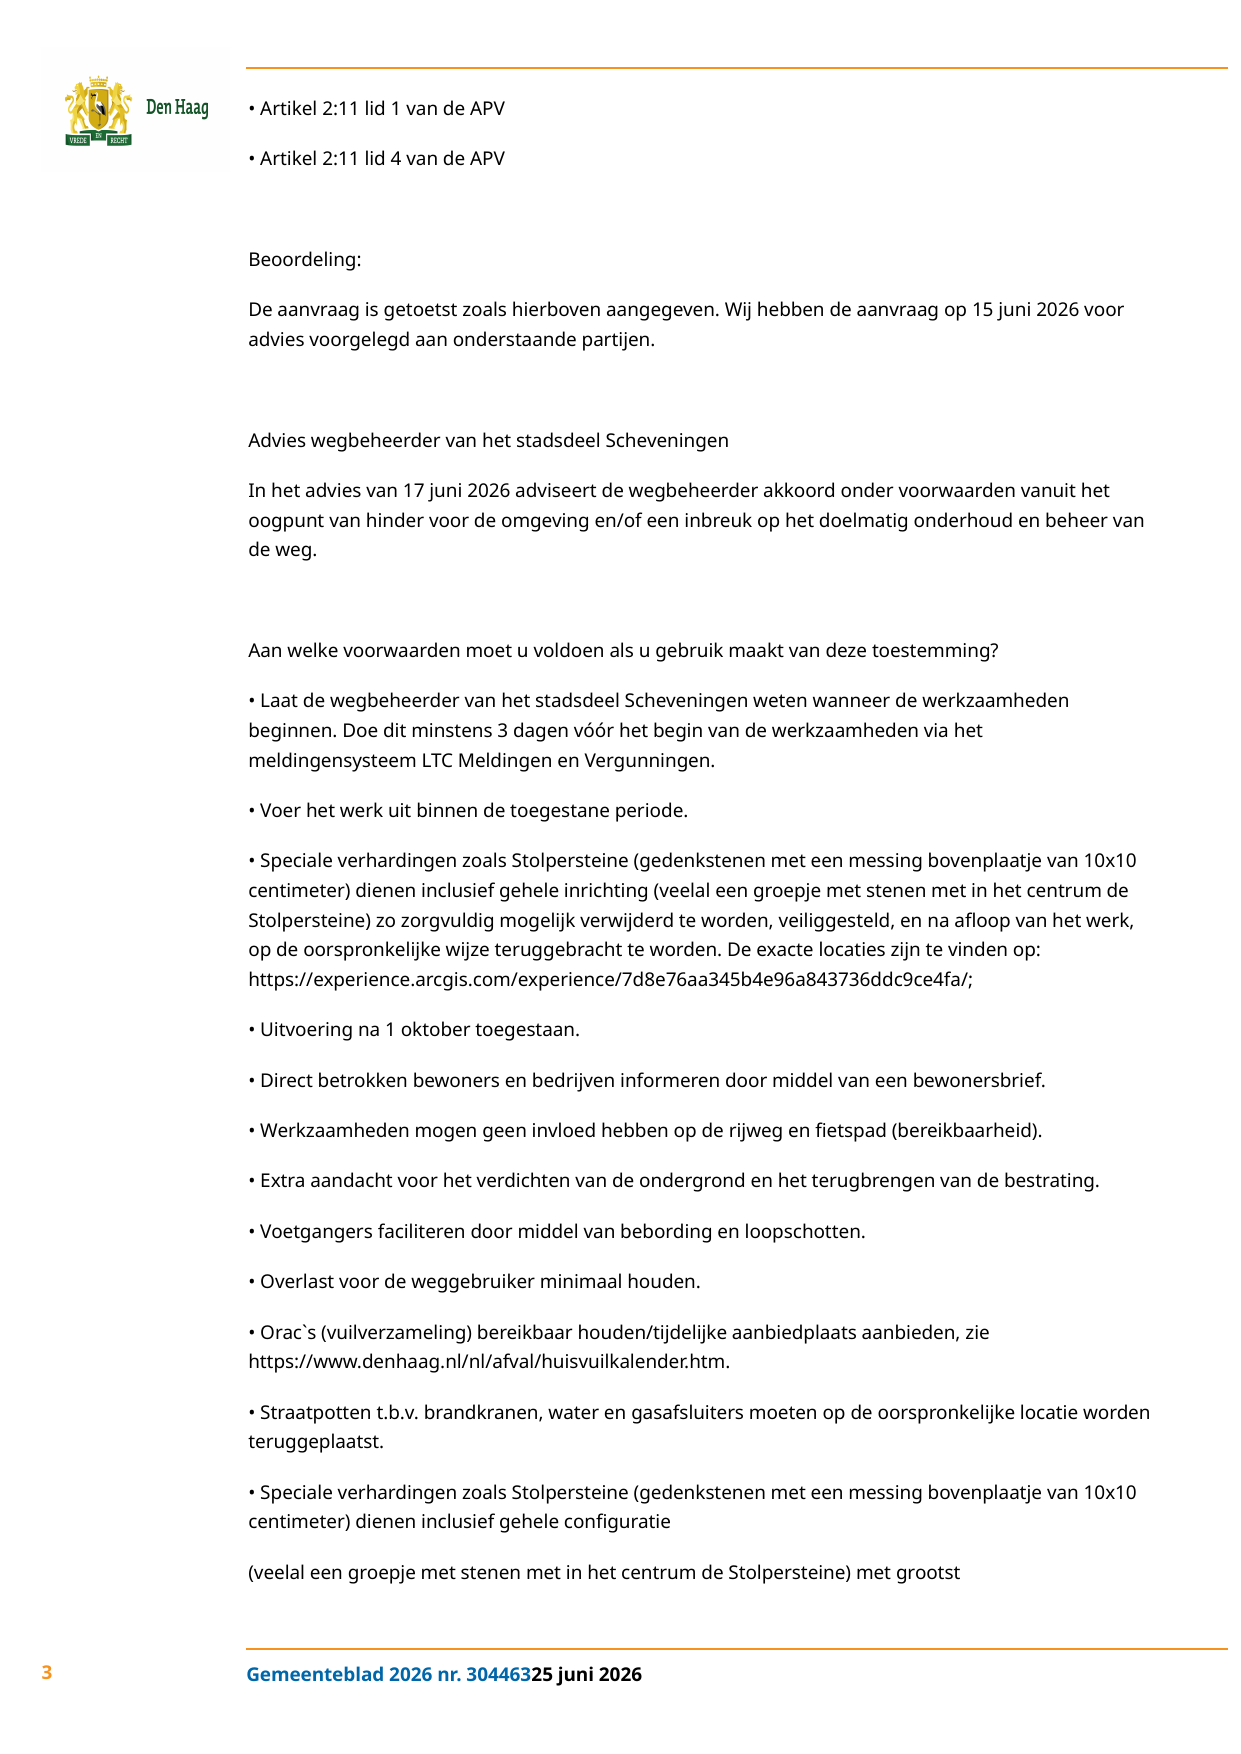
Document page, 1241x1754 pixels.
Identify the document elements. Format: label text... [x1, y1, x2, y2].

text • Werkzaamheden mogen geen invloed hebben op de rijweg en fietspad (bereikbaarheid). [248, 1117, 1152, 1143]
text • Artikel 2:11 lid 1 van de APV [248, 95, 1152, 121]
text • Orac`s (vuilverzameling) bereikbaar houden/tijdelijke aanbiedplaats aanbieden, zie https://www.denhaag.nl/nl/afval/huisvuilkalender.htm. [248, 1319, 1152, 1374]
text (veelal een groepje met stenen met in het centrum de Stolpersteine) met grootst [248, 1559, 1152, 1585]
text • Straatpotten t.b.v. brandkranen, water en gasafsluiters moeten op de oorspronkelijke locatie worden teruggeplaatst. [248, 1399, 1152, 1454]
text Aan welke voorwaarden moet u voldoen als u gebruik maakt van deze toestemming? [248, 637, 1152, 663]
text • Extra aandacht voor het verdichten van de ondergrond en het terugbrengen van de bestrating. [248, 1168, 1152, 1193]
text • Direct betrokken bewoners en bedrijven informeren door middel van een bewonersbrief. [248, 1067, 1152, 1093]
picture [41, 47, 231, 172]
text • Voetgangers faciliteren door middel van bebording en loopschotten. [248, 1218, 1152, 1244]
text • Speciale verhardingen zoals Stolpersteine (gedenkstenen met een messing bovenplaatje van 10x10 centimeter) dienen inclusief gehele configuratie [248, 1479, 1152, 1534]
text Advies wegbeheerder van het stadsdeel Scheveningen [248, 427, 1152, 453]
text • Laat de wegbeheerder van het stadsdeel Scheveningen weten wanneer de werkzaamheden beginnen. Doe dit minstens 3 dagen vóór het begin van de werkzaamheden via het meldingensysteem LTC Meldingen en Vergunningen. [248, 688, 1152, 773]
text Beoordeling: [248, 246, 1152, 272]
text • Uitvoering na 1 oktober toegestaan. [248, 1016, 1152, 1042]
text • Overlast voor de weggebruiker minimaal houden. [248, 1268, 1152, 1294]
text • Artikel 2:11 lid 4 van de APV [248, 145, 1152, 171]
text In het advies van 17 juni 2026 adviseert de wegbeheerder akkoord onder voorwaarden vanuit het oogpunt van hinder voor de omgeving en/of een inbreuk op het doelmatig onderhoud en beheer van de weg. [248, 477, 1152, 562]
text De aanvraag is getoetst zoals hierboven aangegeven. Wij hebben de aanvraag op 15 juni 2026 voor advies voorgelegd aan onderstaande partijen. [248, 296, 1152, 352]
text • Speciale verhardingen zoals Stolpersteine (gedenkstenen met een messing bovenplaatje van 10x10 centimeter) dienen inclusief gehele inrichting (veelal een groepje met stenen met in het centrum de Stolpersteine) zo zorgvuldig mogelijk verwijderd te worden, veiliggesteld, en na afloop van het werk, op de oorspronkelijke wijze teruggebracht te worden. De exacte locaties zijn te vinden op: https://experience.arcgis.com/experience/7d8e76aa345b4e96a843736ddc9ce4fa/; [248, 848, 1152, 992]
text • Voer het werk uit binnen de toegestane periode. [248, 797, 1152, 823]
